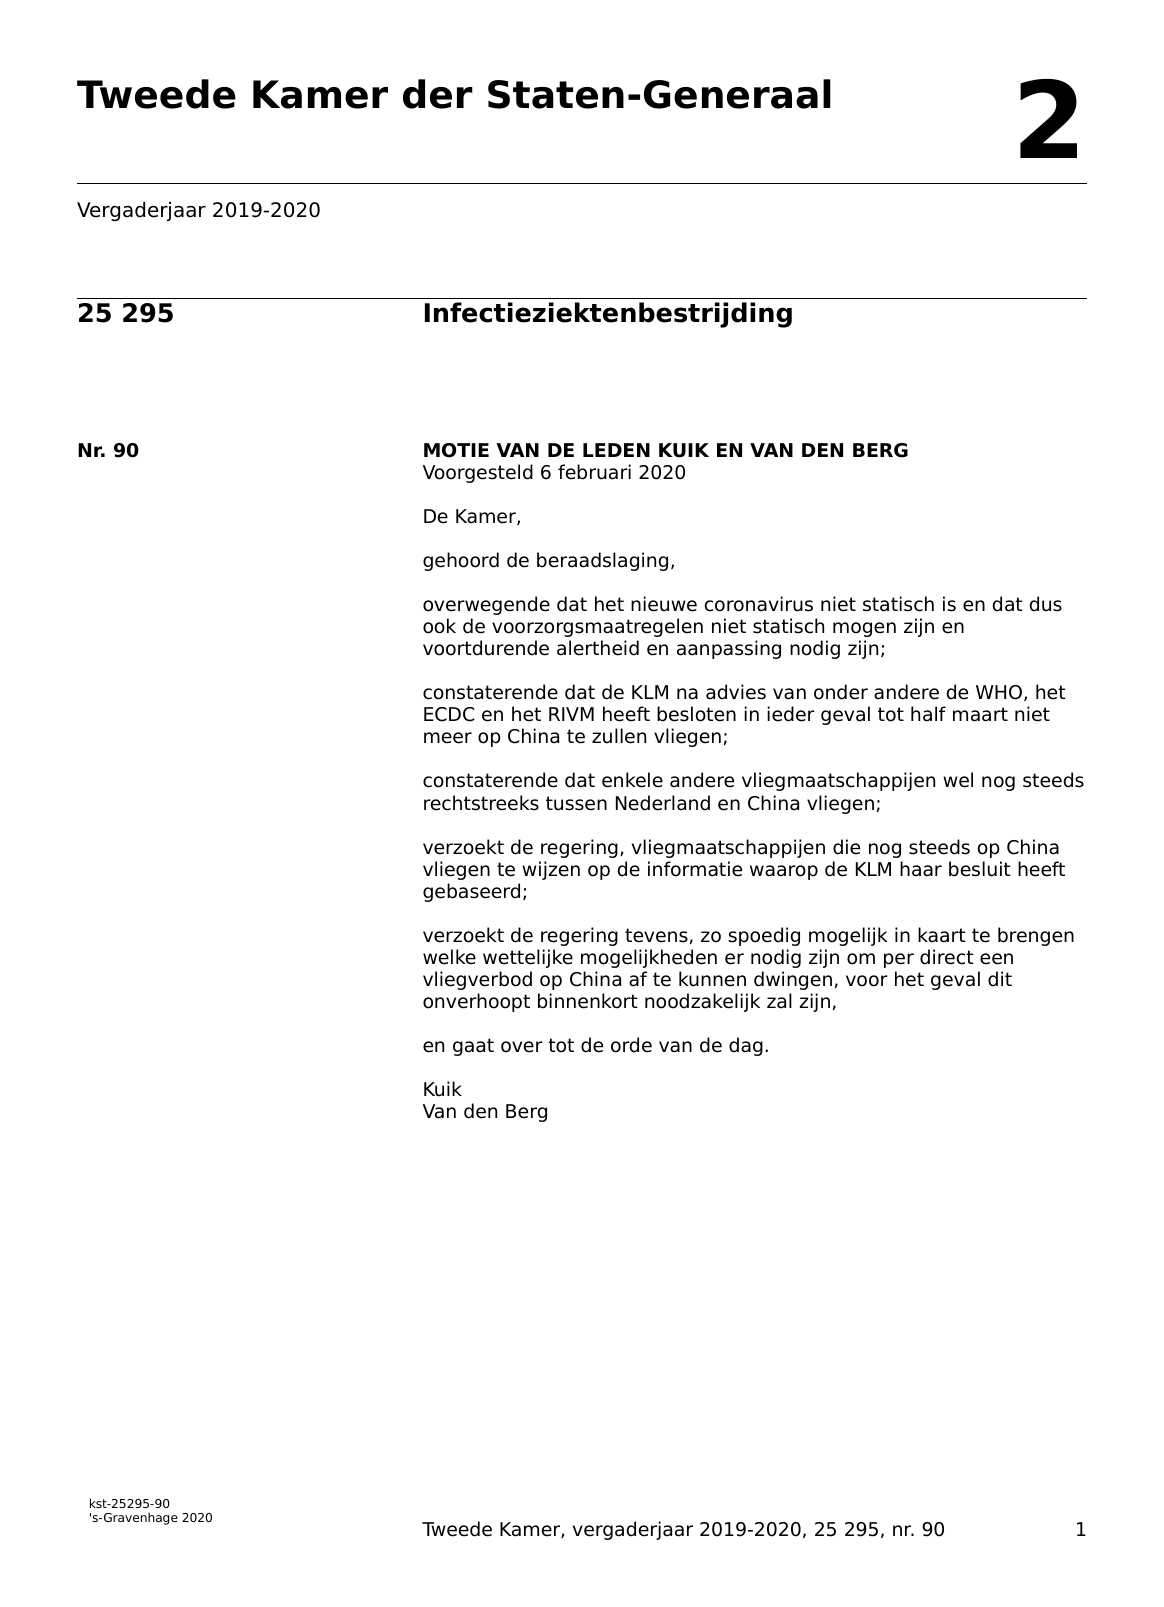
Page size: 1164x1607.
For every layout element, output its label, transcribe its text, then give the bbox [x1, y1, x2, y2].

text overwegende dat het nieuwe coronavirus niet statisch is en dat dus ook de voorzorgsmaatregelen niet statisch mogen zijn en voortdurende alertheid en aanpassing nodig zijn; [422, 594, 1087, 660]
text en gaat over tot de orde van de dag. [422, 1035, 1087, 1057]
table_header 2 [886, 59, 1087, 183]
table_header Tweede Kamer der Staten-Generaal [77, 59, 886, 183]
text constaterende dat enkele andere vliegmaatschappijen wel nog steeds rechtstreeks tussen Nederland en China vliegen; [422, 770, 1087, 814]
text De Kamer, [422, 506, 1087, 528]
subtitle 25 295 Infectieziektenbestrijding [77, 299, 1087, 329]
text Voorgesteld 6 februari 2020 [422, 462, 1087, 484]
table_cell Vergaderjaar 2019-2020 [77, 184, 1087, 298]
text Kuik [422, 1079, 1087, 1101]
subtitle Nr. 90 MOTIE VAN DE LEDEN KUIK EN VAN DEN BERG [77, 440, 1087, 462]
text constaterende dat de KLM na advies van onder andere de WHO, het ECDC en het RIVM heeft besloten in ieder geval tot half maart niet meer op China te zullen vliegen; [422, 682, 1087, 748]
text verzoekt de regering tevens, zo spoedig mogelijk in kaart te brengen welke wettelijke mogelijkheden er nodig zijn om per direct een vliegverbod op China af te kunnen dwingen, voor het geval dit onverhoopt binnenkort noodzakelijk zal zijn, [422, 925, 1087, 1013]
text 's-Gravenhage 2020 [88, 1511, 323, 1525]
text Van den Berg [422, 1101, 1087, 1123]
text kst-25295-90 [88, 1497, 323, 1511]
text verzoekt de regering, vliegmaatschappijen die nog steeds op China vliegen te wijzen op de informatie waarop de KLM haar besluit heeft gebaseerd; [422, 837, 1087, 902]
text gehoord de beraadslaging, [422, 550, 1087, 572]
